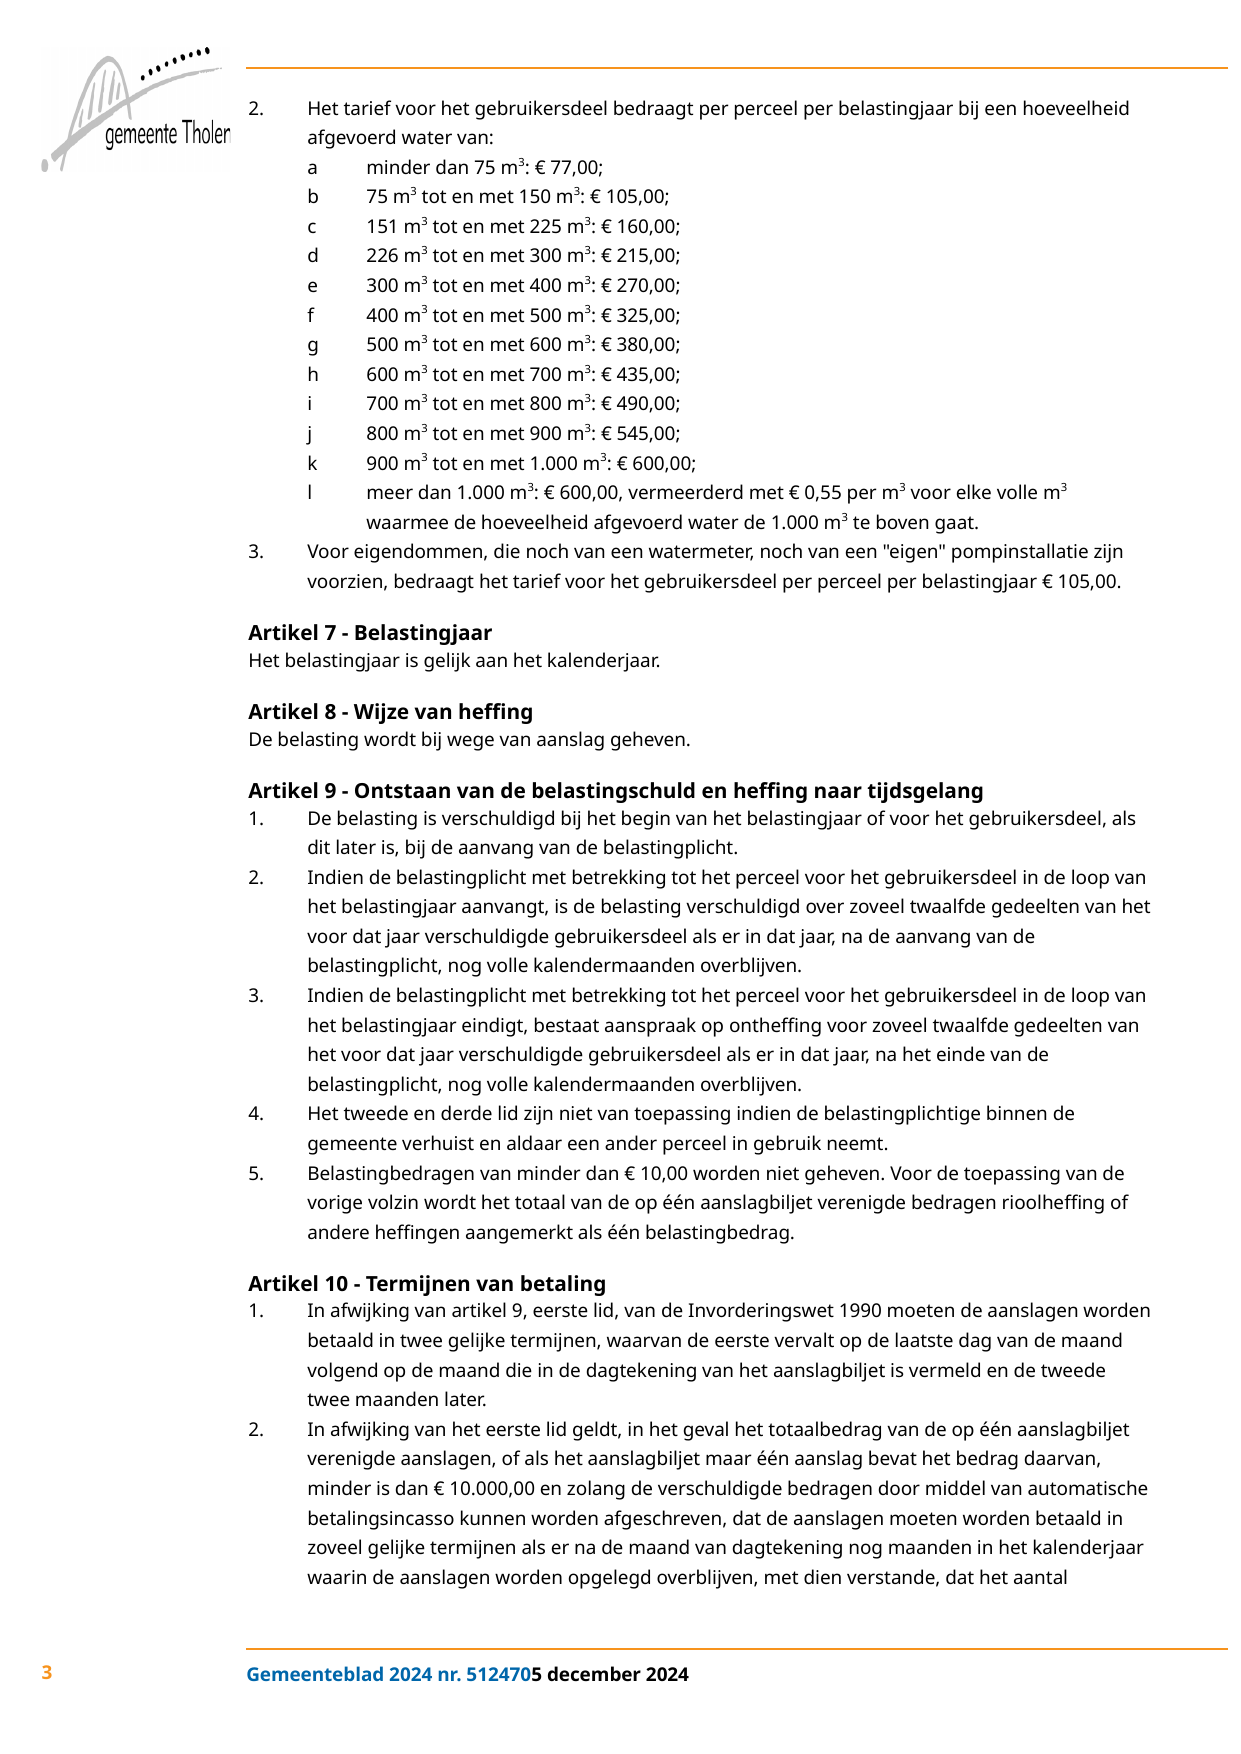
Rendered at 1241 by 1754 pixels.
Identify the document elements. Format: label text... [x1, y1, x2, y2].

list 900 m3 tot en met 1.000 m3: € 600,00; [307, 450, 1152, 476]
list 500 m3 tot en met 600 m3: € 380,00; [307, 331, 1152, 357]
list 800 m3 tot en met 900 m3: € 545,00; [307, 420, 1152, 446]
list Voor eigendommen, die noch van een watermeter, noch van een "eigen" pompinstallatie zijn voorzien, bedraagt het tarief voor het gebruikersdeel per perceel per belastingjaar € 105,00. [248, 538, 1152, 594]
text Het belastingjaar is gelijk aan het kalenderjaar. [248, 647, 1152, 673]
text Artikel 9 - Ontstaan van de belastingschuld en heffing naar tijdsgelang [248, 776, 1152, 805]
list minder dan 75 m3: € 77,00; [307, 154, 1152, 180]
list 151 m3 tot en met 225 m3: € 160,00; [307, 213, 1152, 239]
list 75 m3 tot en met 150 m3: € 105,00; [307, 183, 1152, 209]
list meer dan 1.000 m3: € 600,00, vermeerderd met € 0,55 per m3 voor elke volle m3 waarmee de hoeveelheid afgevoerd water de 1.000 m3 te boven gaat. [307, 479, 1152, 535]
list In afwijking van het eerste lid geldt, in het geval het totaalbedrag van de op één aanslagbiljet verenigde aanslagen, of als het aanslagbiljet maar één aanslag bevat het bedrag daarvan, minder is dan € 10.000,00 en zolang de verschuldigde bedragen door middel van automatische betalingsincasso kunnen worden afgeschreven, dat de aanslagen moeten worden betaald in zoveel gelijke termijnen als er na de maand van dagtekening nog maanden in het kalenderjaar waarin de aanslagen worden opgelegd overblijven, met dien verstande, dat het aantal [248, 1416, 1152, 1590]
list 400 m3 tot en met 500 m3: € 325,00; [307, 302, 1152, 328]
picture [41, 47, 231, 172]
list 226 m3 tot en met 300 m3: € 215,00; [307, 243, 1152, 268]
text Artikel 7 - Belastingjaar [248, 618, 1152, 647]
list 600 m3 tot en met 700 m3: € 435,00; [307, 361, 1152, 387]
text De belasting wordt bij wege van aanslag geheven. [248, 726, 1152, 752]
list 300 m3 tot en met 400 m3: € 270,00; [307, 272, 1152, 298]
list 700 m3 tot en met 800 m3: € 490,00; [307, 391, 1152, 416]
list De belasting is verschuldigd bij het begin van het belastingjaar of voor het gebruikersdeel, als dit later is, bij de aanvang van de belastingplicht. [248, 805, 1152, 860]
list Het tweede en derde lid zijn niet van toepassing indien de belastingplichtige binnen de gemeente verhuist en aldaar een ander perceel in gebruik neemt. [248, 1101, 1152, 1156]
list Indien de belastingplicht met betrekking tot het perceel voor het gebruikersdeel in de loop van het belastingjaar eindigt, bestaat aanspraak op ontheffing voor zoveel twaalfde gedeelten van het voor dat jaar verschuldigde gebruikersdeel als er in dat jaar, na het einde van de belastingplicht, nog volle kalendermaanden overblijven. [248, 982, 1152, 1097]
list Belastingbedragen van minder dan € 10,00 worden niet geheven. Voor de toepassing van de vorige volzin wordt het totaal van de op één aanslagbiljet verenigde bedragen rioolheffing of andere heffingen aangemerkt als één belastingbedrag. [248, 1160, 1152, 1244]
text Artikel 10 - Termijnen van betaling [248, 1269, 1152, 1298]
list Het tarief voor het gebruikersdeel bedraagt per perceel per belastingjaar bij een hoeveelheid afgevoerd water van: [248, 95, 1152, 150]
list Indien de belastingplicht met betrekking tot het perceel voor het gebruikersdeel in de loop van het belastingjaar aanvangt, is de belasting verschuldigd over zoveel twaalfde gedeelten van het voor dat jaar verschuldigde gebruikersdeel als er in dat jaar, na de aanvang van de belastingplicht, nog volle kalendermaanden overblijven. [248, 864, 1152, 978]
list In afwijking van artikel 9, eerste lid, van de Invorderingswet 1990 moeten de aanslagen worden betaald in twee gelijke termijnen, waarvan de eerste vervalt op de laatste dag van de maand volgend op de maand die in de dagtekening van het aanslagbiljet is vermeld en de tweede twee maanden later. [248, 1298, 1152, 1412]
text Artikel 8 - Wijze van heffing [248, 697, 1152, 726]
